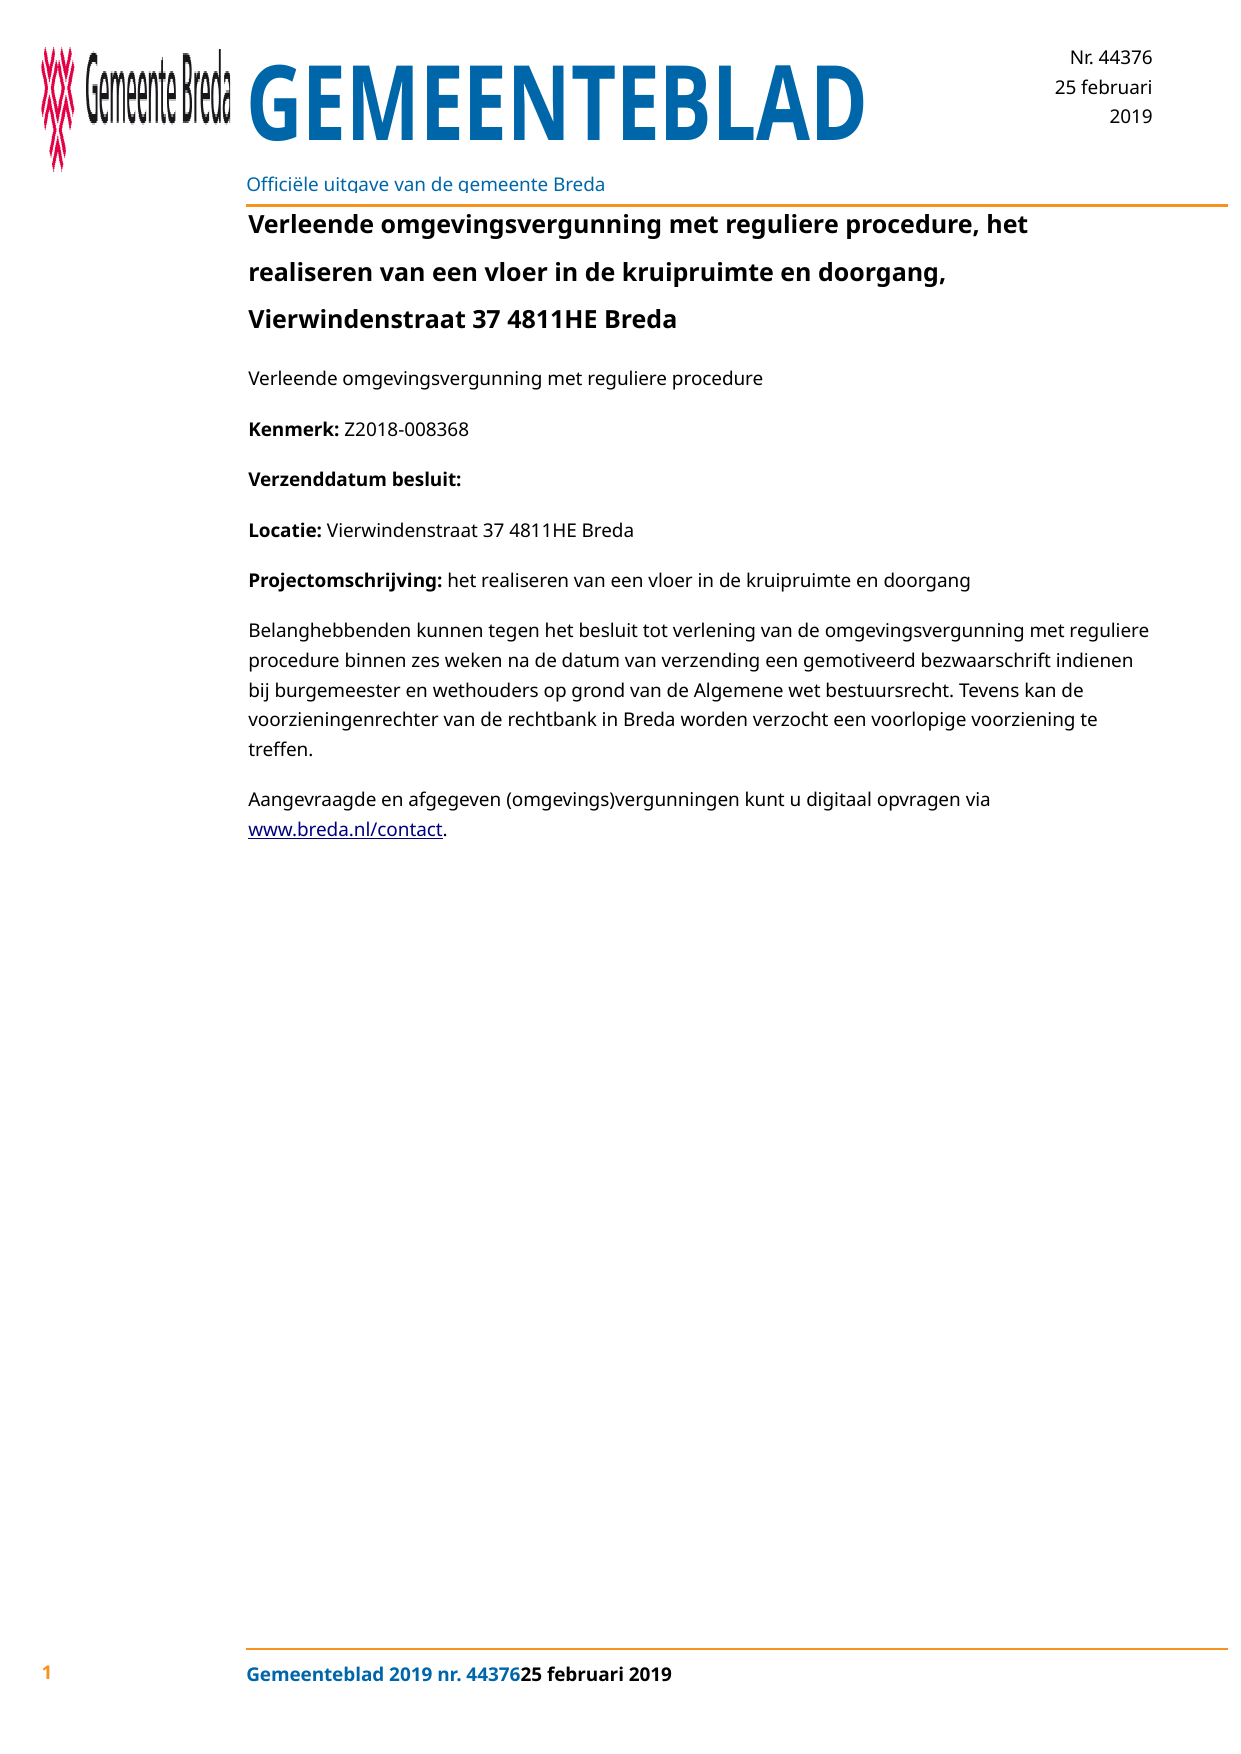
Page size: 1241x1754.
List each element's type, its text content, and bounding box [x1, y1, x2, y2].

text Verzenddatum besluit: [248, 466, 1152, 492]
text Verleende omgevingsvergunning met reguliere procedure [248, 366, 1152, 391]
text Aangevraagde en afgegeven (omgevings)vergunningen kunt u digitaal opvragen via www.breda.nl/contact. [248, 786, 1152, 842]
picture [41, 47, 231, 172]
text Locatie: Vierwindenstraat 37 4811HE Breda [248, 517, 1152, 542]
text Verleende omgevingsvergunning met reguliere procedure, het realiseren van een vloer in de kruipruimte en doorgang, Vierwindenstraat 37 4811HE Breda [248, 207, 1152, 336]
text Kenmerk: Z2018-008368 [248, 416, 1152, 442]
text Belanghebbenden kunnen tegen het besluit tot verlening van de omgevingsvergunning met reguliere procedure binnen zes weken na de datum van verzending een gemotiveerd bezwaarschrift indienen bij burgemeester en wethouders op grond van de Algemene wet bestuursrecht. Tevens kan de voorzieningenrechter van de rechtbank in Breda worden verzocht een voorlopige voorziening te treffen. [248, 618, 1152, 762]
text Projectomschrijving: het realiseren van een vloer in de kruipruimte en doorgang [248, 567, 1152, 593]
